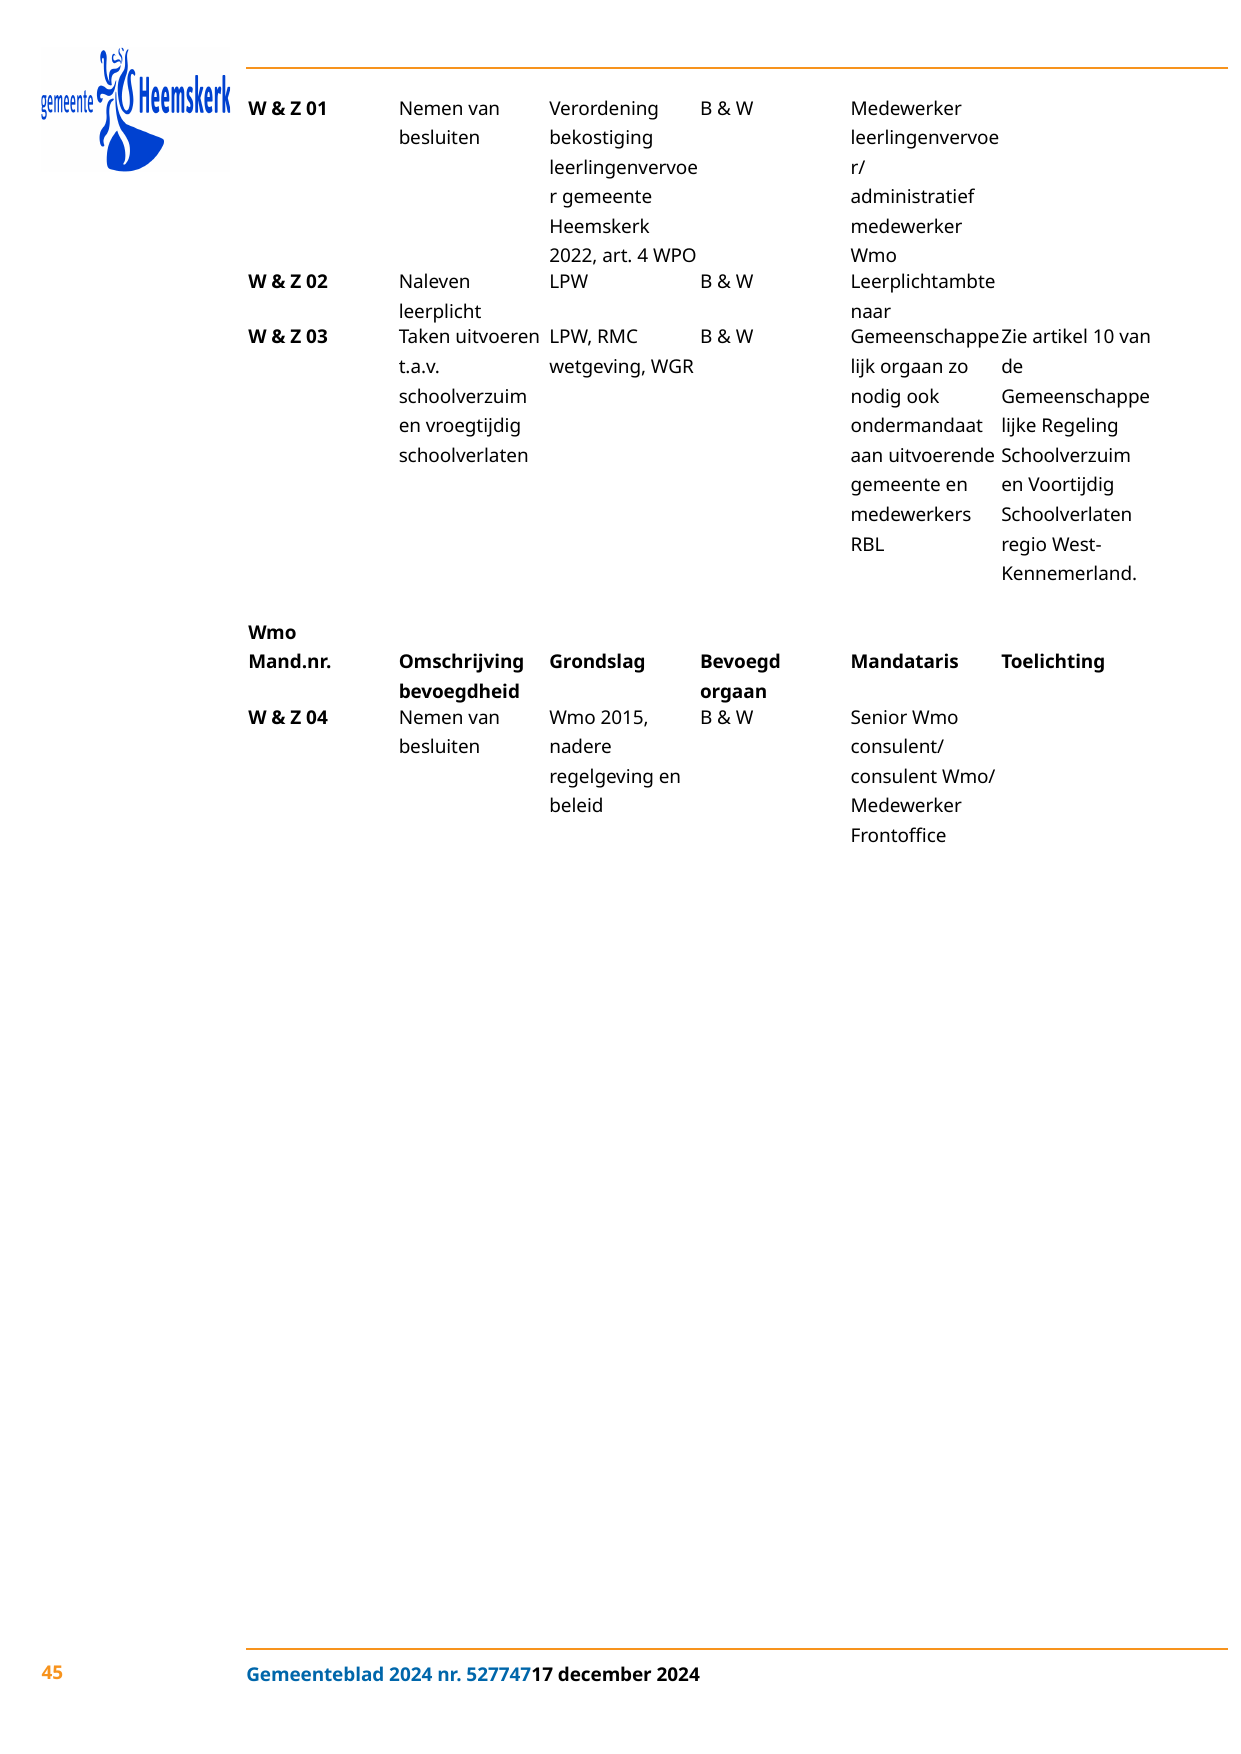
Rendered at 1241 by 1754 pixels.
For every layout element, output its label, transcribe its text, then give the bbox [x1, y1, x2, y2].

table_cell W & Z 01 [248, 95, 398, 268]
table_cell Taken uitvoeren t.a.v. schoolverzuim en vroegtijdig schoolverlaten [399, 324, 549, 586]
table_cell [1001, 269, 1152, 324]
table_cell Zie artikel 10 van de Gemeenschappelijke Regeling Schoolverzuim en Voortijdig Schoolverlaten regio West-Kennemerland. [1001, 324, 1152, 586]
table_cell Verordening bekostiging leerlingenvervoer gemeente Heemskerk 2022, art. 4 WPO [549, 95, 700, 268]
table_cell W & Z 02 [248, 269, 398, 324]
table_header Omschrijving bevoegdheid [399, 649, 549, 704]
table_cell B & W [700, 269, 850, 324]
table_header Grondslag [549, 649, 700, 704]
table_cell LPW, RMC wetgeving, WGR [549, 324, 700, 586]
table_header Bevoegd orgaan [700, 649, 850, 704]
table_cell Naleven leerplicht [399, 269, 549, 324]
table_cell Wmo 2015, nadere regelgeving en beleid [549, 704, 700, 848]
table_cell [1001, 704, 1152, 848]
picture [41, 47, 231, 172]
table_header Mandataris [850, 649, 1001, 704]
table_cell [1001, 95, 1152, 268]
table_cell LPW [549, 269, 700, 324]
table_cell W & Z 04 [248, 704, 398, 848]
table_cell Senior Wmo consulent/ consulent Wmo/ Medewerker Frontoffice [850, 704, 1001, 848]
table_header Toelichting [1001, 649, 1152, 704]
table_cell B & W [700, 704, 850, 848]
table_cell W & Z 03 [248, 324, 398, 586]
table_header Mand.nr. [248, 649, 398, 704]
table_cell Nemen van besluiten [399, 95, 549, 268]
table_cell Medewerker leerlingenvervoer/ administratief medewerker Wmo [850, 95, 1001, 268]
table_cell B & W [700, 324, 850, 586]
table_cell Leerplichtambtenaar [850, 269, 1001, 324]
table_cell Nemen van besluiten [399, 704, 549, 848]
text Wmo [248, 619, 1152, 645]
table_cell Gemeenschappelijk orgaan zo nodig ook ondermandaat aan uitvoerende gemeente en medewerkers RBL [850, 324, 1001, 586]
table_cell B & W [700, 95, 850, 268]
